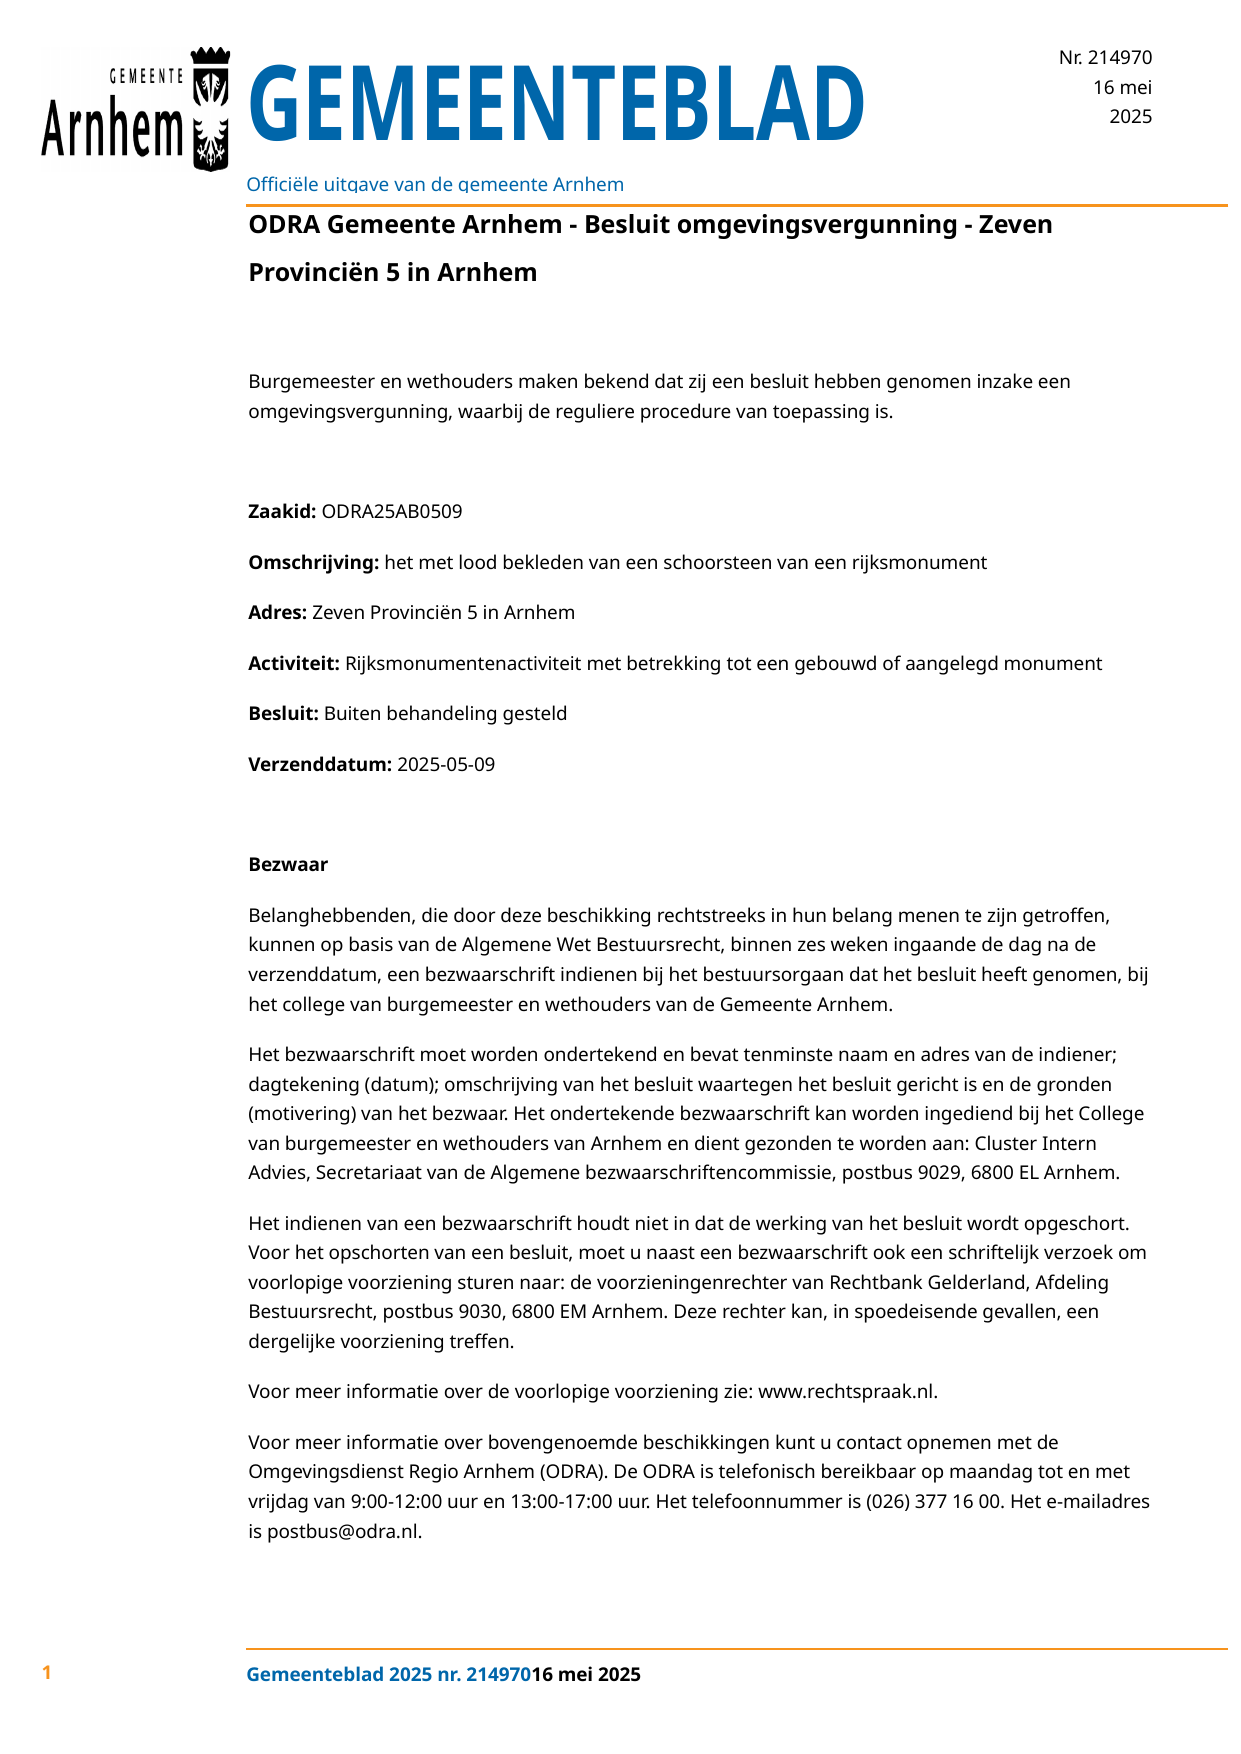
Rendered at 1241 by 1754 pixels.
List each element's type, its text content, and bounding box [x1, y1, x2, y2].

picture [41, 47, 231, 172]
text Omschrijving: het met lood bekleden van een schoorsteen van een rijksmonument [248, 549, 1152, 575]
text Het indienen van een bezwaarschrift houdt niet in dat de werking van het besluit wordt opgeschort. Voor het opschorten van een besluit, moet u naast een bezwaarschrift ook een schriftelijk verzoek om voorlopige voorziening sturen naar: de voorzieningenrechter van Rechtbank Gelderland, Afdeling Bestuursrecht, postbus 9030, 6800 EM Arnhem. Deze rechter kan, in spoedeisende gevallen, een dergelijke voorziening treffen. [248, 1210, 1152, 1354]
text Zaakid: ODRA25AB0509 [248, 499, 1152, 524]
text Adres: Zeven Provinciën 5 in Arnhem [248, 599, 1152, 625]
text Bezwaar [248, 852, 1152, 877]
text Burgemeester en wethouders maken bekend dat zij een besluit hebben genomen inzake een omgevingsvergunning, waarbij de reguliere procedure van toepassing is. [248, 368, 1152, 424]
text Voor meer informatie over bovengenoemde beschikkingen kunt u contact opnemen met de Omgevingsdienst Regio Arnhem (ODRA). De ODRA is telefonisch bereikbaar op maandag tot en met vrijdag van 9:00-12:00 uur en 13:00-17:00 uur. Het telefoonnummer is (026) 377 16 00. Het e-mailadres is postbus@odra.nl. [248, 1429, 1152, 1544]
text ODRA Gemeente Arnhem - Besluit omgevingsvergunning - Zeven Provinciën 5 in Arnhem [248, 207, 1152, 288]
text Het bezwaarschrift moet worden ondertekend en bevat tenminste naam en adres van de indiener; dagtekening (datum); omschrijving van het besluit waartegen het besluit gericht is en de gronden (motivering) van het bezwaar. Het ondertekende bezwaarschrift kan worden ingediend bij het College van burgemeester en wethouders van Arnhem en dient gezonden te worden aan: Cluster Intern Advies, Secretariaat van de Algemene bezwaarschriftencommissie, postbus 9029, 6800 EL Arnhem. [248, 1041, 1152, 1185]
text Activiteit: Rijksmonumentenactiviteit met betrekking tot een gebouwd of aangelegd monument [248, 650, 1152, 676]
text Belanghebbenden, die door deze beschikking rechtstreeks in hun belang menen te zijn getroffen, kunnen op basis van de Algemene Wet Bestuursrecht, binnen zes weken ingaande de dag na de verzenddatum, een bezwaarschrift indienen bij het bestuursorgaan dat het besluit heeft genomen, bij het college van burgemeester en wethouders van de Gemeente Arnhem. [248, 902, 1152, 1017]
text Voor meer informatie over de voorlopige voorziening zie: www.rechtspraak.nl. [248, 1379, 1152, 1404]
text Verzenddatum: 2025-05-09 [248, 751, 1152, 777]
text Besluit: Buiten behandeling gesteld [248, 700, 1152, 726]
